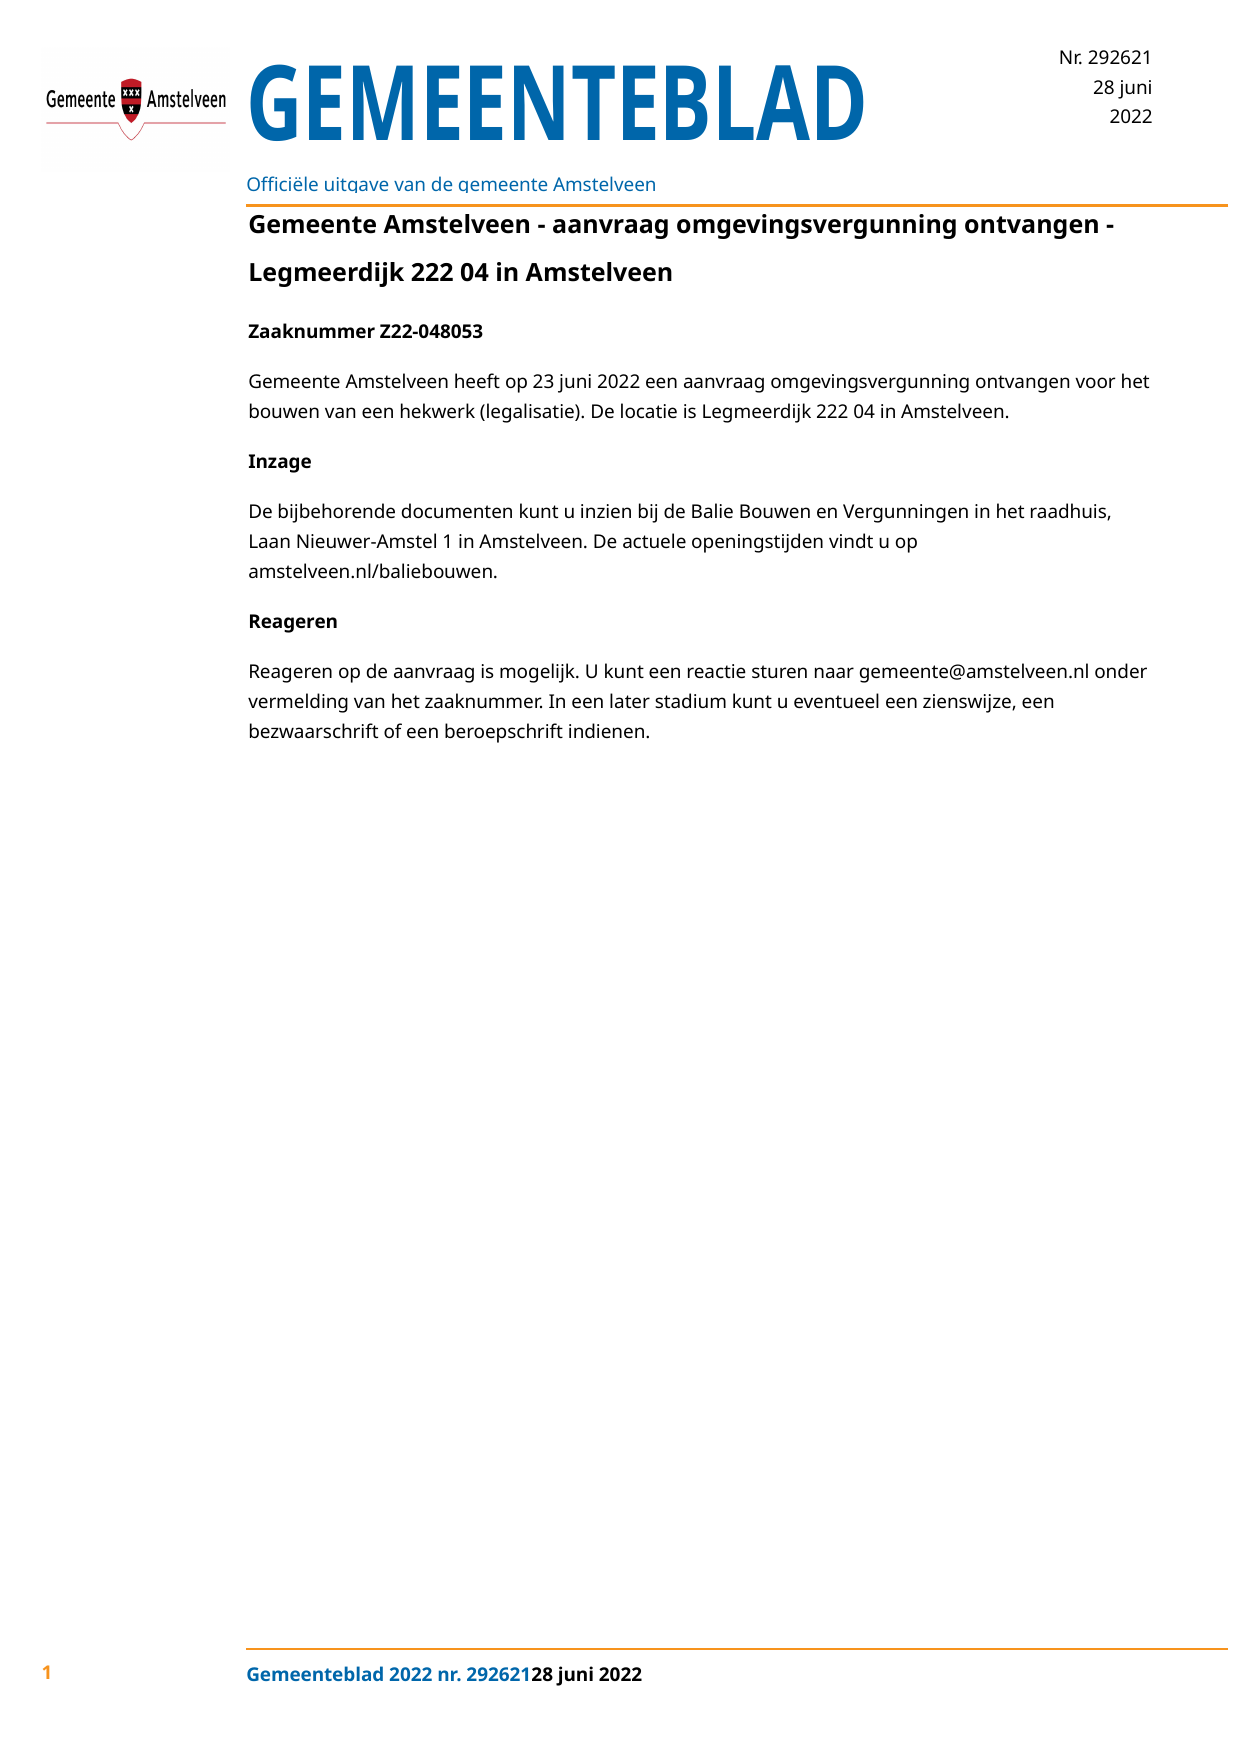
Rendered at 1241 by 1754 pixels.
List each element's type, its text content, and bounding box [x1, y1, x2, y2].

text Inzage [248, 448, 1152, 474]
text De bijbehorende documenten kunt u inzien bij de Balie Bouwen en Vergunningen in het raadhuis, Laan Nieuwer-Amstel 1 in Amstelveen. De actuele openingstijden vindt u op amstelveen.nl/baliebouwen. [248, 499, 1152, 584]
text Reageren op de aanvraag is mogelijk. U kunt een reactie sturen naar gemeente@amstelveen.nl onder vermelding van het zaaknummer. In een later stadium kunt u eventueel een zienswijze, een bezwaarschrift of een beroepschrift indienen. [248, 659, 1152, 744]
text Zaaknummer Z22-048053 [248, 318, 1152, 344]
text Reageren [248, 608, 1152, 634]
text Gemeente Amstelveen heeft op 23 juni 2022 een aanvraag omgevingsvergunning ontvangen voor het bouwen van een hekwerk (legalisatie). De locatie is Legmeerdijk 222 04 in Amstelveen. [248, 368, 1152, 424]
picture [41, 47, 231, 172]
text Gemeente Amstelveen - aanvraag omgevingsvergunning ontvangen - Legmeerdijk 222 04 in Amstelveen [248, 207, 1152, 288]
